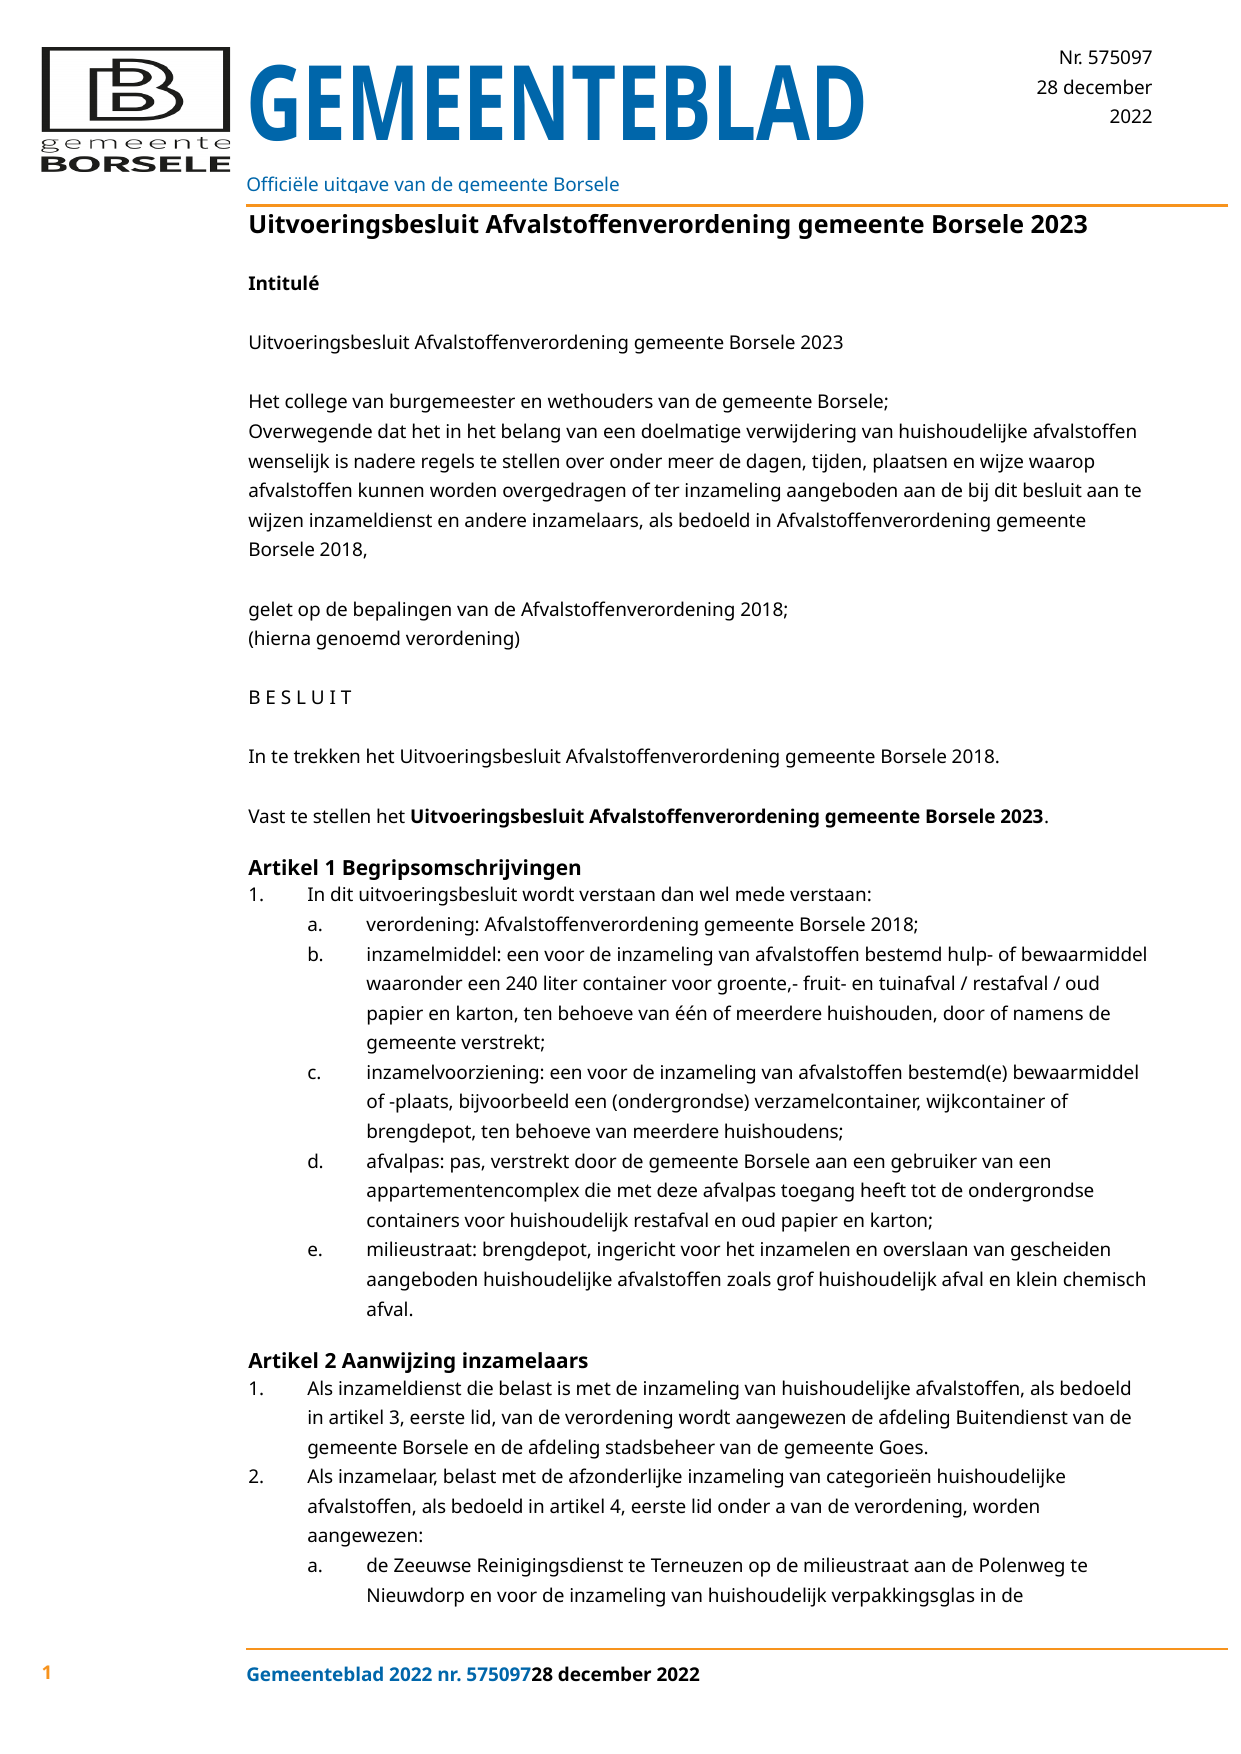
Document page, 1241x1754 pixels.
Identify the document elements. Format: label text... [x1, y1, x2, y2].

picture [41, 47, 231, 172]
text Uitvoeringsbesluit Afvalstoffenverordening gemeente Borsele 2023 [248, 207, 1152, 241]
list In dit uitvoeringsbesluit wordt verstaan dan wel mede verstaan: [248, 882, 1152, 907]
text In te trekken het Uitvoeringsbesluit Afvalstoffenverordening gemeente Borsele 2018. [248, 744, 1152, 769]
list verordening: Afvalstoffenverordening gemeente Borsele 2018; [307, 911, 1152, 937]
text (hierna genoemd verordening) [248, 625, 1152, 651]
text Artikel 1 Begripsomschrijvingen [248, 853, 1152, 882]
list de Zeeuwse Reinigingsdienst te Terneuzen op de milieustraat aan de Polenweg te Nieuwdorp en voor de inzameling van huishoudelijk verpakkingsglas in de [307, 1552, 1152, 1607]
list milieustraat: brengdepot, ingericht voor het inzamelen en overslaan van gescheiden aangeboden huishoudelijke afvalstoffen zoals grof huishoudelijk afval en klein chemisch afval. [307, 1237, 1152, 1322]
text Artikel 2 Aanwijzing inzamelaars [248, 1346, 1152, 1375]
text B E S L U I T [248, 684, 1152, 710]
list inzamelvoorziening: een voor de inzameling van afvalstoffen bestemd(e) bewaarmiddel of -plaats, bijvoorbeeld een (ondergrondse) verzamelcontainer, wijkcontainer of brengdepot, ten behoeve van meerdere huishoudens; [307, 1059, 1152, 1144]
text Vast te stellen het Uitvoeringsbesluit Afvalstoffenverordening gemeente Borsele 2023. [248, 803, 1152, 828]
text gelet op de bepalingen van de Afvalstoffenverordening 2018; [248, 596, 1152, 621]
text Uitvoeringsbesluit Afvalstoffenverordening gemeente Borsele 2023 [248, 329, 1152, 355]
list afvalpas: pas, verstrekt door de gemeente Borsele aan een gebruiker van een appartementencomplex die met deze afvalpas toegang heeft tot de ondergrondse containers voor huishoudelijk restafval en oud papier en karton; [307, 1148, 1152, 1233]
list Als inzameldienst die belast is met de inzameling van huishoudelijke afvalstoffen, als bedoeld in artikel 3, eerste lid, van de verordening wordt aangewezen de afdeling Buitendienst van de gemeente Borsele en de afdeling stadsbeheer van de gemeente Goes. [248, 1375, 1152, 1459]
list Als inzamelaar, belast met de afzonderlijke inzameling van categorieën huishoudelijke afvalstoffen, als bedoeld in artikel 4, eerste lid onder a van de verordening, worden aangewezen: [248, 1463, 1152, 1548]
text Overwegende dat het in het belang van een doelmatige verwijdering van huishoudelijke afvalstoffen wenselijk is nadere regels te stellen over onder meer de dagen, tijden, plaatsen en wijze waarop afvalstoffen kunnen worden overgedragen of ter inzameling aangeboden aan de bij dit besluit aan te wijzen inzameldienst en andere inzamelaars, als bedoeld in Afvalstoffenverordening gemeente Borsele 2018, [248, 418, 1152, 562]
text Intitulé [248, 270, 1152, 296]
text Het college van burgemeester en wethouders van de gemeente Borsele; [248, 389, 1152, 414]
list inzamelmiddel: een voor de inzameling van afvalstoffen bestemd hulp- of bewaarmiddel waaronder een 240 liter container voor groente,- fruit- en tuinafval / restafval / oud papier en karton, ten behoeve van één of meerdere huishouden, door of namens de gemeente verstrekt; [307, 941, 1152, 1055]
